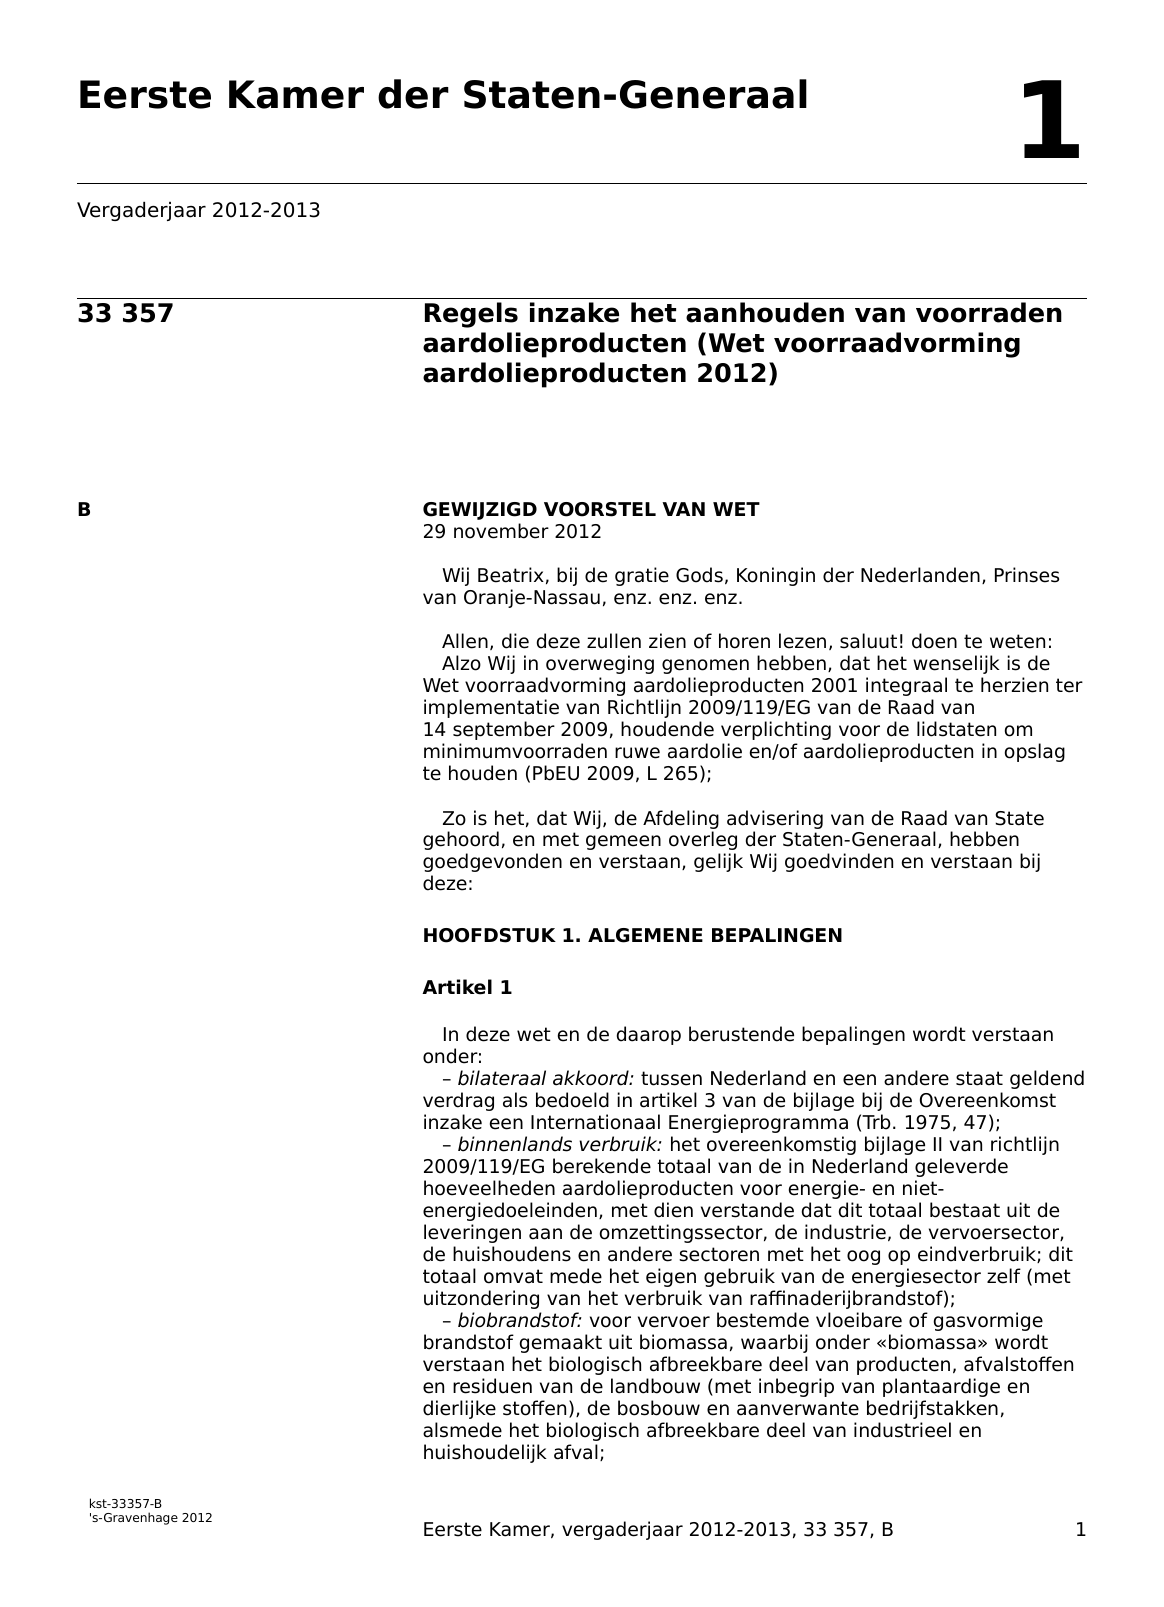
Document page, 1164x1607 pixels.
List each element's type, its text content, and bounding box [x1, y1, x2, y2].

table_header 1 [886, 59, 1087, 183]
text – biobrandstof: voor vervoer bestemde vloeibare of gasvormige brandstof gemaakt uit biomassa, waarbij onder «biomassa» wordt verstaan het biologisch afbreekbare deel van producten, afvalstoffen en residuen van de landbouw (met inbegrip van plantaardige en dierlijke stoffen), de bosbouw en aanverwante bedrijfstakken, alsmede het biologisch afbreekbare deel van industrieel en huishoudelijk afval; [422, 1310, 1087, 1464]
text 's-Gravenhage 2012 [88, 1511, 323, 1525]
text Allen, die deze zullen zien of horen lezen, saluut! doen te weten: [422, 631, 1087, 653]
subtitle HOOFDSTUK 1. ALGEMENE BEPALINGEN [422, 925, 1087, 947]
subtitle 33 357 Regels inzake het aanhouden van voorraden aardolieproducten (Wet voorraadvorming aardolieproducten 2012) [77, 299, 1087, 388]
text – bilateraal akkoord: tussen Nederland en een andere staat geldend verdrag als bedoeld in artikel 3 van de bijlage bij de Overeenkomst inzake een Internationaal Energieprogramma (Trb. 1975, 47); [422, 1068, 1087, 1134]
text In deze wet en de daarop berustende bepalingen wordt verstaan onder: [422, 1024, 1087, 1068]
text 29 november 2012 [422, 521, 1087, 543]
text Alzo Wij in overweging genomen hebben, dat het wenselijk is de Wet voorraadvorming aardolieproducten 2001 integraal te herzien ter implementatie van Richtlijn 2009/119/EG van de Raad van 14 september 2009, houdende verplichting voor de lidstaten om minimumvoorraden ruwe aardolie en/of aardolieproducten in opslag te houden (PbEU 2009, L 265); [422, 653, 1087, 785]
table_cell Vergaderjaar 2012-2013 [77, 184, 1087, 298]
subtitle Artikel 1 [422, 977, 1087, 999]
text kst-33357-B [88, 1497, 323, 1511]
subtitle B GEWIJZIGD VOORSTEL VAN WET [77, 499, 1087, 521]
table_header Eerste Kamer der Staten-Generaal [77, 59, 886, 183]
text – binnenlands verbruik: het overeenkomstig bijlage II van richtlijn 2009/119/EG berekende totaal van de in Nederland geleverde hoeveelheden aardolieproducten voor energie- en niet-energiedoeleinden, met dien verstande dat dit totaal bestaat uit de leveringen aan de omzettingssector, de industrie, de vervoersector, de huishoudens en andere sectoren met het oog op eindverbruik; dit totaal omvat mede het eigen gebruik van de energiesector zelf (met uitzondering van het verbruik van raffinaderijbrandstof); [422, 1134, 1087, 1310]
text Zo is het, dat Wij, de Afdeling advisering van de Raad van State gehoord, en met gemeen overleg der Staten-Generaal, hebben goedgevonden en verstaan, gelijk Wij goedvinden en verstaan bij deze: [422, 807, 1087, 895]
text Wij Beatrix, bij de gratie Gods, Koningin der Nederlanden, Prinses van Oranje-Nassau, enz. enz. enz. [422, 565, 1087, 609]
